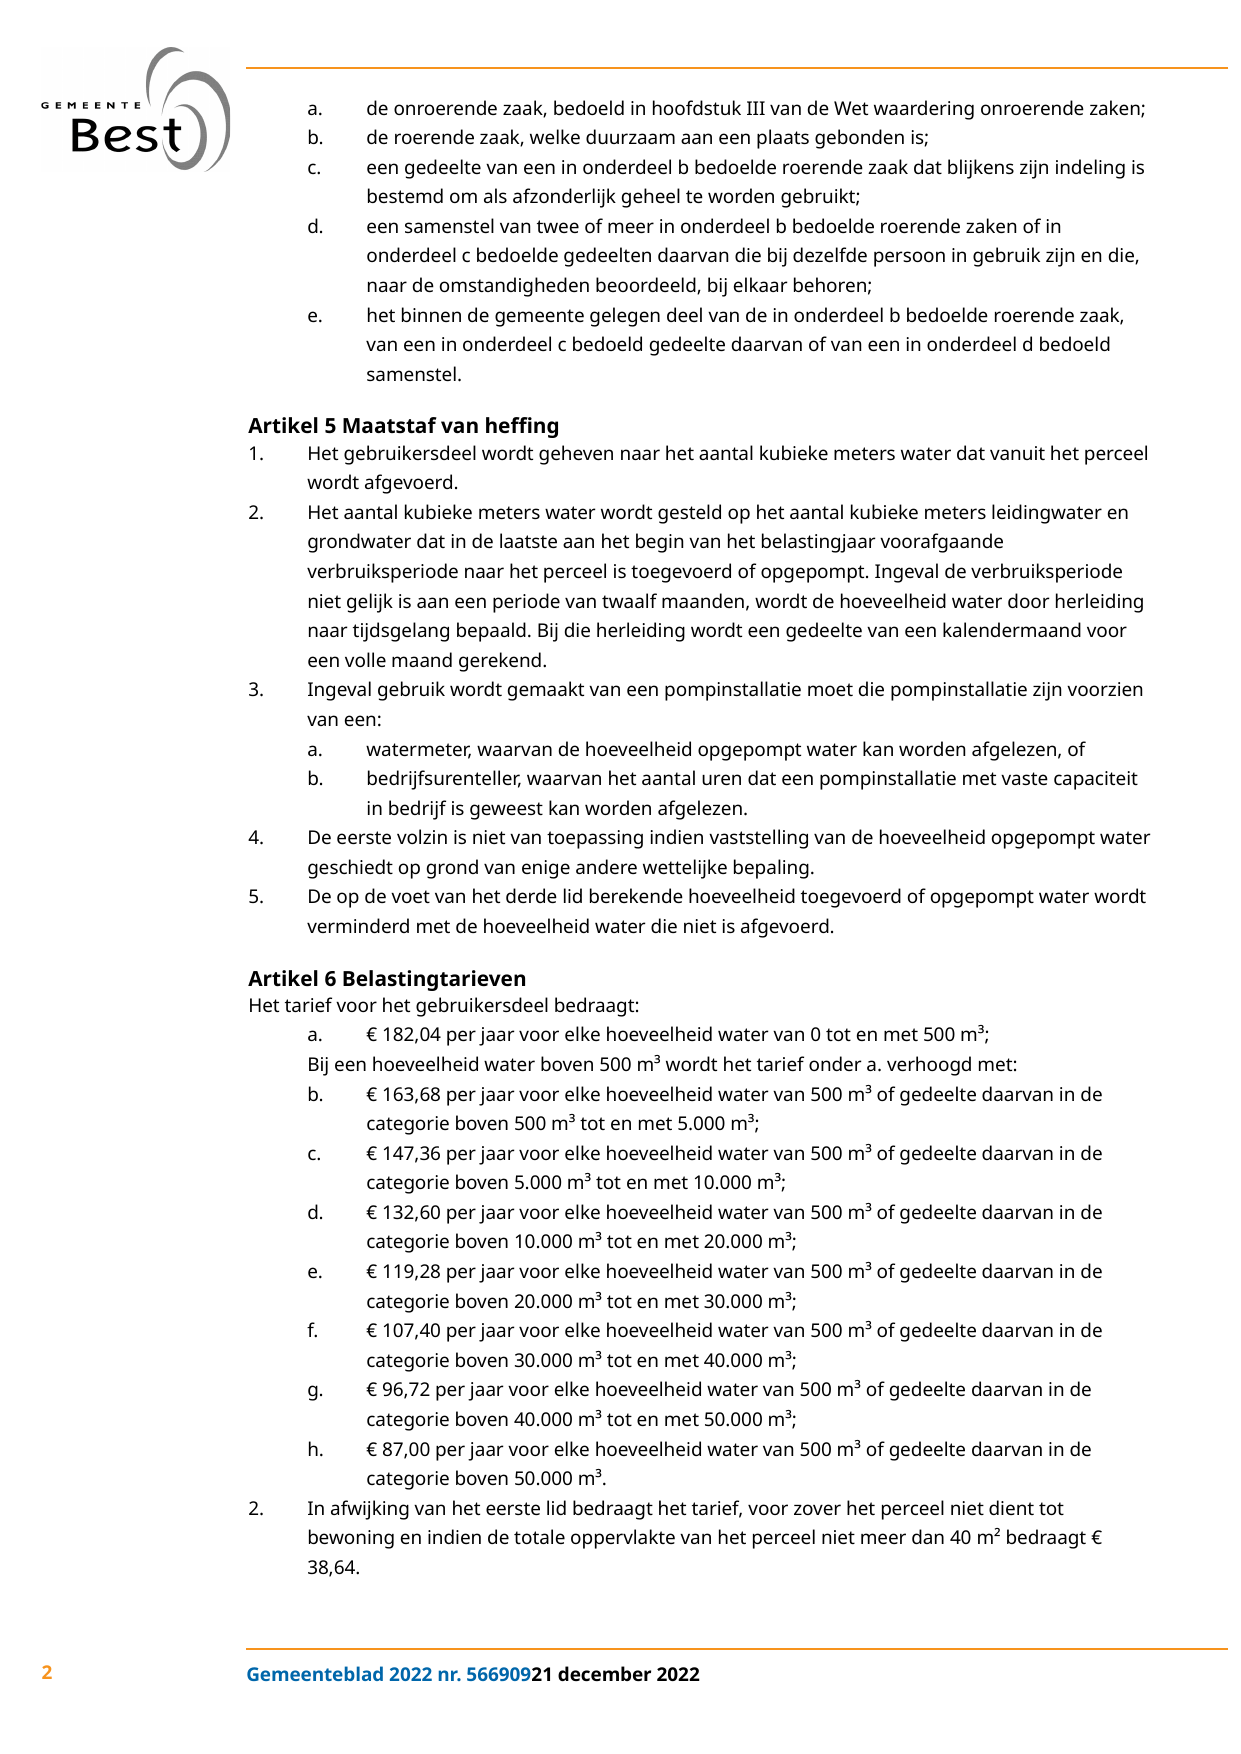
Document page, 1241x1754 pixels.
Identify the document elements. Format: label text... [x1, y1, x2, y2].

list bedrijfsurenteller, waarvan het aantal uren dat een pompinstallatie met vaste capaciteit in bedrijf is geweest kan worden afgelezen. [307, 765, 1152, 821]
list € 119,28 per jaar voor elke hoeveelheid water van 500 m³ of gedeelte daarvan in de categorie boven 20.000 m³ tot en met 30.000 m³; [307, 1258, 1152, 1314]
list het binnen de gemeente gelegen deel van de in onderdeel b bedoelde roerende zaak, van een in onderdeel c bedoeld gedeelte daarvan of van een in onderdeel d bedoeld samenstel. [307, 302, 1152, 387]
list de roerende zaak, welke duurzaam aan een plaats gebonden is; [307, 124, 1152, 150]
list Bij een hoeveelheid water boven 500 m³ wordt het tarief onder a. verhoogd met: [248, 1051, 1152, 1077]
picture [41, 47, 231, 172]
list de onroerende zaak, bedoeld in hoofdstuk III van de Wet waardering onroerende zaken; [307, 95, 1152, 121]
list € 132,60 per jaar voor elke hoeveelheid water van 500 m³ of gedeelte daarvan in de categorie boven 10.000 m³ tot en met 20.000 m³; [307, 1199, 1152, 1254]
list Ingeval gebruik wordt gemaakt van een pompinstallatie moet die pompinstallatie zijn voorzien van een: [248, 677, 1152, 732]
list Het aantal kubieke meters water wordt gesteld op het aantal kubieke meters leidingwater en grondwater dat in de laatste aan het begin van het belastingjaar voorafgaande verbruiksperiode naar het perceel is toegevoerd of opgepompt. Ingeval de verbruiksperiode niet gelijk is aan een periode van twaalf maanden, wordt de hoeveelheid water door herleiding naar tijdsgelang bepaald. Bij die herleiding wordt een gedeelte van een kalendermaand voor een volle maand gerekend. [248, 499, 1152, 673]
list De eerste volzin is niet van toepassing indien vaststelling van de hoeveelheid opgepompt water geschiedt op grond van enige andere wettelijke bepaling. [248, 824, 1152, 880]
list In afwijking van het eerste lid bedraagt het tarief, voor zover het perceel niet dient tot bewoning en indien de totale oppervlakte van het perceel niet meer dan 40 m² bedraagt € 38,64. [248, 1495, 1152, 1580]
list € 96,72 per jaar voor elke hoeveelheid water van 500 m³ of gedeelte daarvan in de categorie boven 40.000 m³ tot en met 50.000 m³; [307, 1377, 1152, 1432]
list een samenstel van twee of meer in onderdeel b bedoelde roerende zaken of in onderdeel c bedoelde gedeelten daarvan die bij dezelfde persoon in gebruik zijn en die, naar de omstandigheden beoordeeld, bij elkaar behoren; [307, 213, 1152, 298]
list een gedeelte van een in onderdeel b bedoelde roerende zaak dat blijkens zijn indeling is bestemd om als afzonderlijk geheel te worden gebruikt; [307, 154, 1152, 209]
list watermeter, waarvan de hoeveelheid opgepompt water kan worden afgelezen, of [307, 736, 1152, 761]
list € 87,00 per jaar voor elke hoeveelheid water van 500 m³ of gedeelte daarvan in de categorie boven 50.000 m³. [307, 1436, 1152, 1491]
list € 163,68 per jaar voor elke hoeveelheid water van 500 m³ of gedeelte daarvan in de categorie boven 500 m³ tot en met 5.000 m³; [307, 1081, 1152, 1136]
text Het tarief voor het gebruikersdeel bedraagt: [248, 992, 1152, 1018]
text Artikel 5 Maatstaf van heffing [248, 411, 1152, 440]
list € 182,04 per jaar voor elke hoeveelheid water van 0 tot en met 500 m³; [307, 1022, 1152, 1047]
list € 147,36 per jaar voor elke hoeveelheid water van 500 m³ of gedeelte daarvan in de categorie boven 5.000 m³ tot en met 10.000 m³; [307, 1140, 1152, 1195]
list De op de voet van het derde lid berekende hoeveelheid toegevoerd of opgepompt water wordt verminderd met de hoeveelheid water die niet is afgevoerd. [248, 884, 1152, 939]
text Artikel 6 Belastingtarieven [248, 964, 1152, 992]
list Het gebruikersdeel wordt geheven naar het aantal kubieke meters water dat vanuit het perceel wordt afgevoerd. [248, 440, 1152, 495]
list € 107,40 per jaar voor elke hoeveelheid water van 500 m³ of gedeelte daarvan in de categorie boven 30.000 m³ tot en met 40.000 m³; [307, 1317, 1152, 1373]
